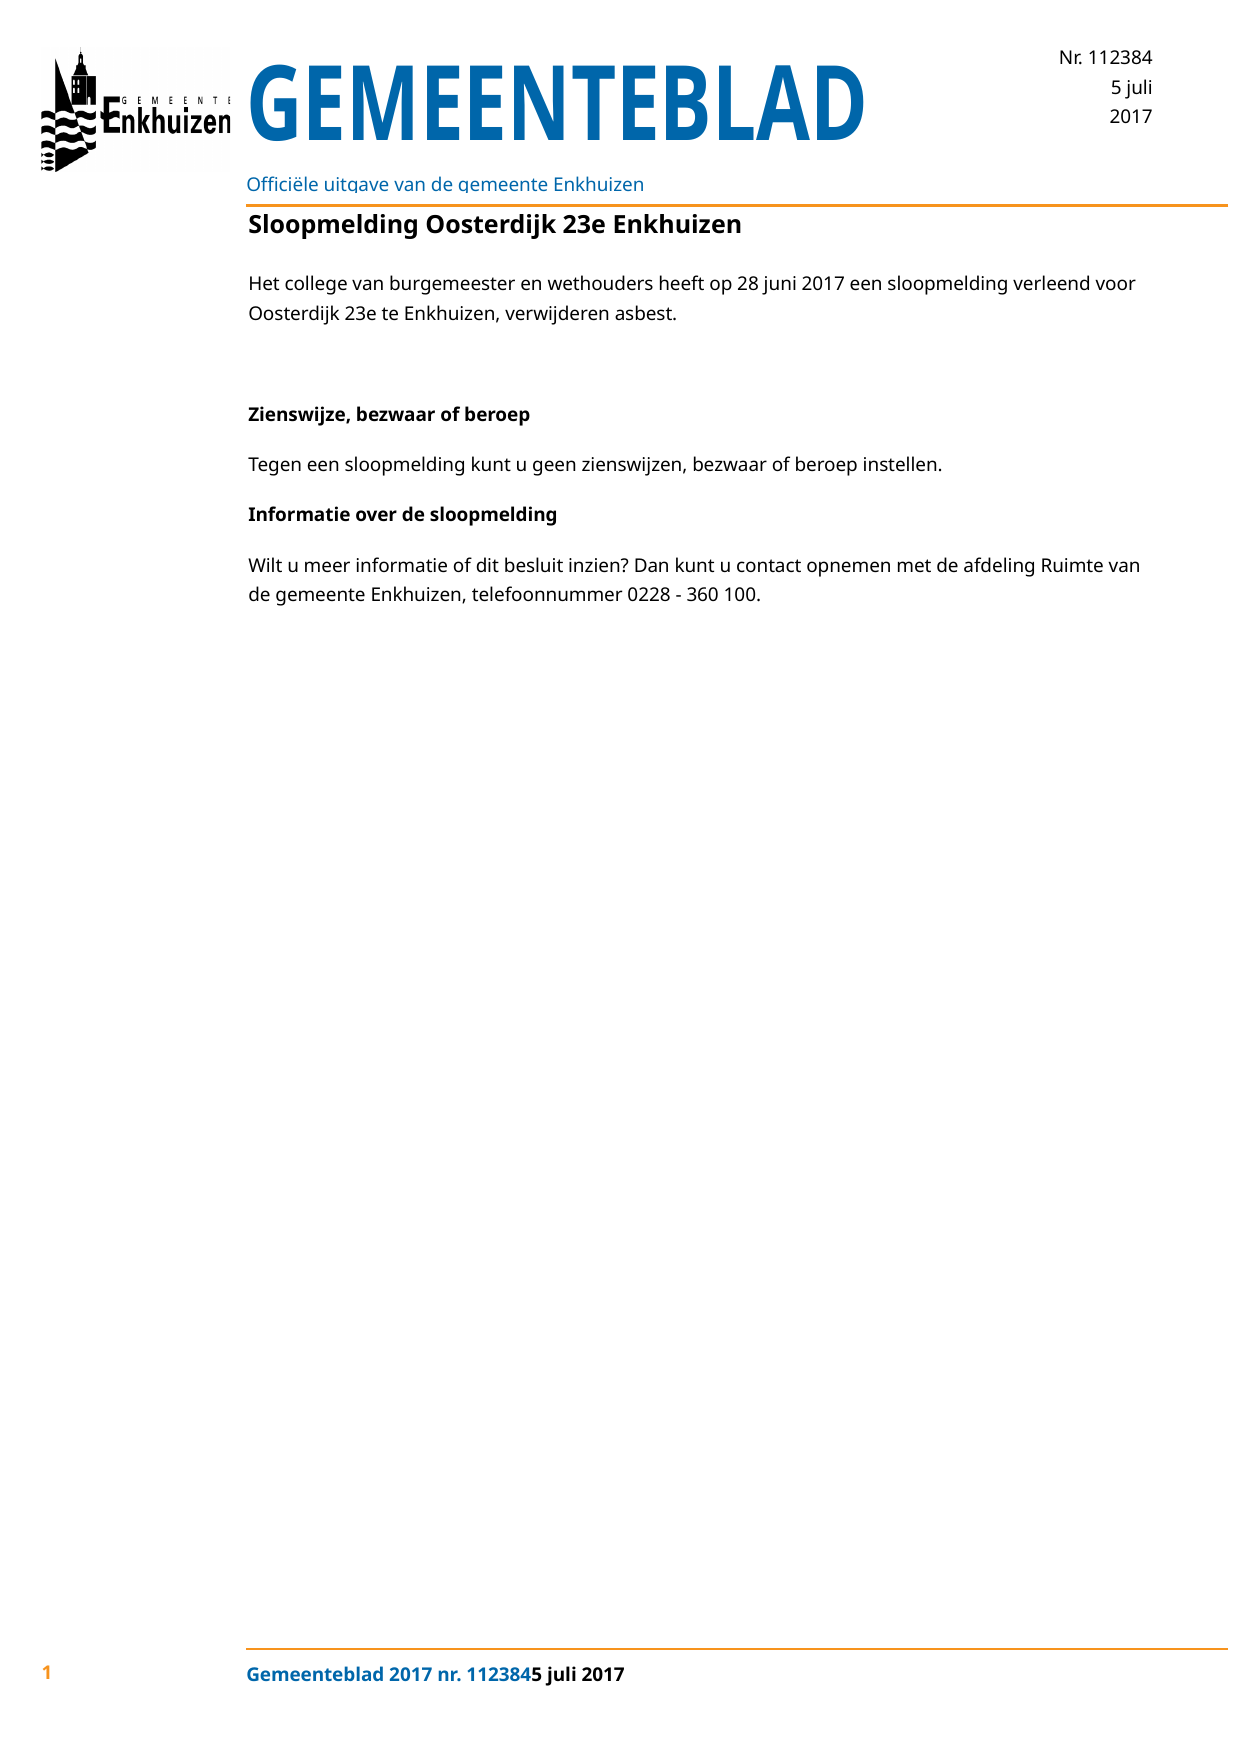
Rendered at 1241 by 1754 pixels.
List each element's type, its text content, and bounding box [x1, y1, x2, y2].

text Wilt u meer informatie of dit besluit inzien? Dan kunt u contact opnemen met de afdeling Ruimte van de gemeente Enkhuizen, telefoonnummer 0228 - 360 100. [248, 552, 1152, 607]
text Tegen een sloopmelding kunt u geen zienswijzen, bezwaar of beroep instellen. [248, 451, 1152, 477]
text Informatie over de sloopmelding [248, 502, 1152, 527]
text Sloopmelding Oosterdijk 23e Enkhuizen [248, 207, 1152, 241]
text Het college van burgemeester en wethouders heeft op 28 juni 2017 een sloopmelding verleend voor Oosterdijk 23e te Enkhuizen, verwijderen asbest. [248, 270, 1152, 326]
text Zienswijze, bezwaar of beroep [248, 401, 1152, 426]
picture [41, 47, 231, 172]
